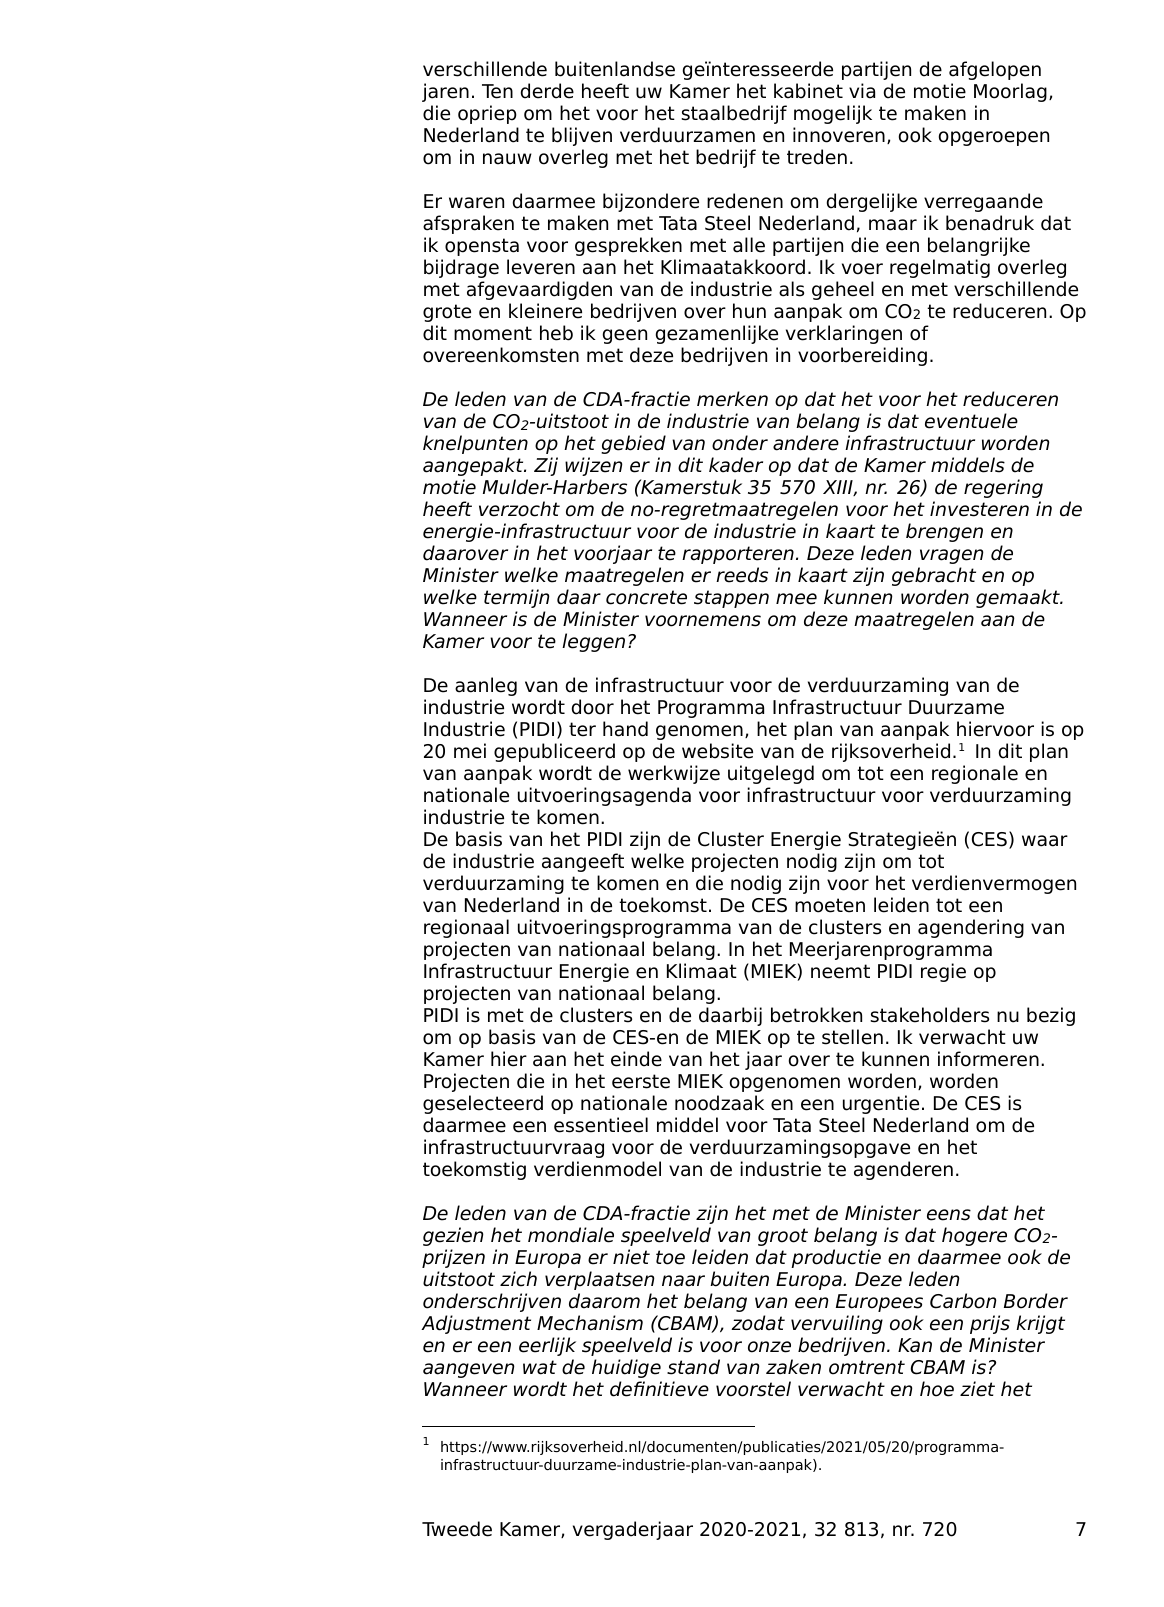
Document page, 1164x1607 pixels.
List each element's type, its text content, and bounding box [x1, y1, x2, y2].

text De leden van de CDA-fractie merken op dat het voor het reduceren van de CO2-uitstoot in de industrie van belang is dat eventuele knelpunten op het gebied van onder andere infrastructuur worden aangepakt. Zij wijzen er in dit kader op dat de Kamer middels de motie Mulder-Harbers (Kamerstuk 35 570 XIII, nr. 26) de regering heeft verzocht om de no-regretmaatregelen voor het investeren in de energie-infrastructuur voor de industrie in kaart te brengen en daarover in het voorjaar te rapporteren. Deze leden vragen de Minister welke maatregelen er reeds in kaart zijn gebracht en op welke termijn daar concrete stappen mee kunnen worden gemaakt. Wanneer is de Minister voornemens om deze maatregelen aan de Kamer voor te leggen? [422, 389, 1087, 653]
text De leden van de CDA-fractie zijn het met de Minister eens dat het gezien het mondiale speelveld van groot belang is dat hogere CO2-prijzen in Europa er niet toe leiden dat productie en daarmee ook de uitstoot zich verplaatsen naar buiten Europa. Deze leden onderschrijven daarom het belang van een Europees Carbon Border Adjustment Mechanism (CBAM), zodat vervuiling ook een prijs krijgt en er een eerlijk speelveld is voor onze bedrijven. Kan de Minister aangeven wat de huidige stand van zaken omtrent CBAM is? Wanneer wordt het definitieve voorstel verwacht en hoe ziet het [422, 1203, 1087, 1401]
text PIDI is met de clusters en de daarbij betrokken stakeholders nu bezig om op basis van de CES-en de MIEK op te stellen. Ik verwacht uw Kamer hier aan het einde van het jaar over te kunnen informeren. Projecten die in het eerste MIEK opgenomen worden, worden geselecteerd op nationale noodzaak en een urgentie. De CES is daarmee een essentieel middel voor Tata Steel Nederland om de infrastructuurvraag voor de verduurzamingsopgave en het toekomstig verdienmodel van de industrie te agenderen. [422, 1005, 1087, 1181]
text verschillende buitenlandse geïnteresseerde partijen de afgelopen jaren. Ten derde heeft uw Kamer het kabinet via de motie Moorlag, die opriep om het voor het staalbedrijf mogelijk te maken in Nederland te blijven verduurzamen en innoveren, ook opgeroepen om in nauw overleg met het bedrijf te treden. [422, 59, 1087, 169]
text De aanleg van de infrastructuur voor de verduurzaming van de industrie wordt door het Programma Infrastructuur Duurzame Industrie (PIDI) ter hand genomen, het plan van aanpak hiervoor is op 20 mei gepubliceerd op de website van de rijksoverheid. In dit plan van aanpak wordt de werkwijze uitgelegd om tot een regionale en nationale uitvoeringsagenda voor infrastructuur voor verduurzaming industrie te komen. [422, 675, 1087, 829]
text De basis van het PIDI zijn de Cluster Energie Strategieën (CES) waar de industrie aangeeft welke projecten nodig zijn om tot verduurzaming te komen en die nodig zijn voor het verdienvermogen van Nederland in de toekomst. De CES moeten leiden tot een regionaal uitvoeringsprogramma van de clusters en agendering van projecten van nationaal belang. In het Meerjarenprogramma Infrastructuur Energie en Klimaat (MIEK) neemt PIDI regie op projecten van nationaal belang. [422, 829, 1087, 1005]
text Er waren daarmee bijzondere redenen om dergelijke verregaande afspraken te maken met Tata Steel Nederland, maar ik benadruk dat ik opensta voor gesprekken met alle partijen die een belangrijke bijdrage leveren aan het Klimaatakkoord. Ik voer regelmatig overleg met afgevaardigden van de industrie als geheel en met verschillende grote en kleinere bedrijven over hun aanpak om CO2 te reduceren. Op dit moment heb ik geen gezamenlijke verklaringen of overeenkomsten met deze bedrijven in voorbereiding. [422, 191, 1087, 367]
text https://www.rijksoverheid.nl/documenten/publicaties/2021/05/20/programma-infrastructuur-duurzame-industrie-plan-van-aanpak). [422, 1435, 1087, 1474]
